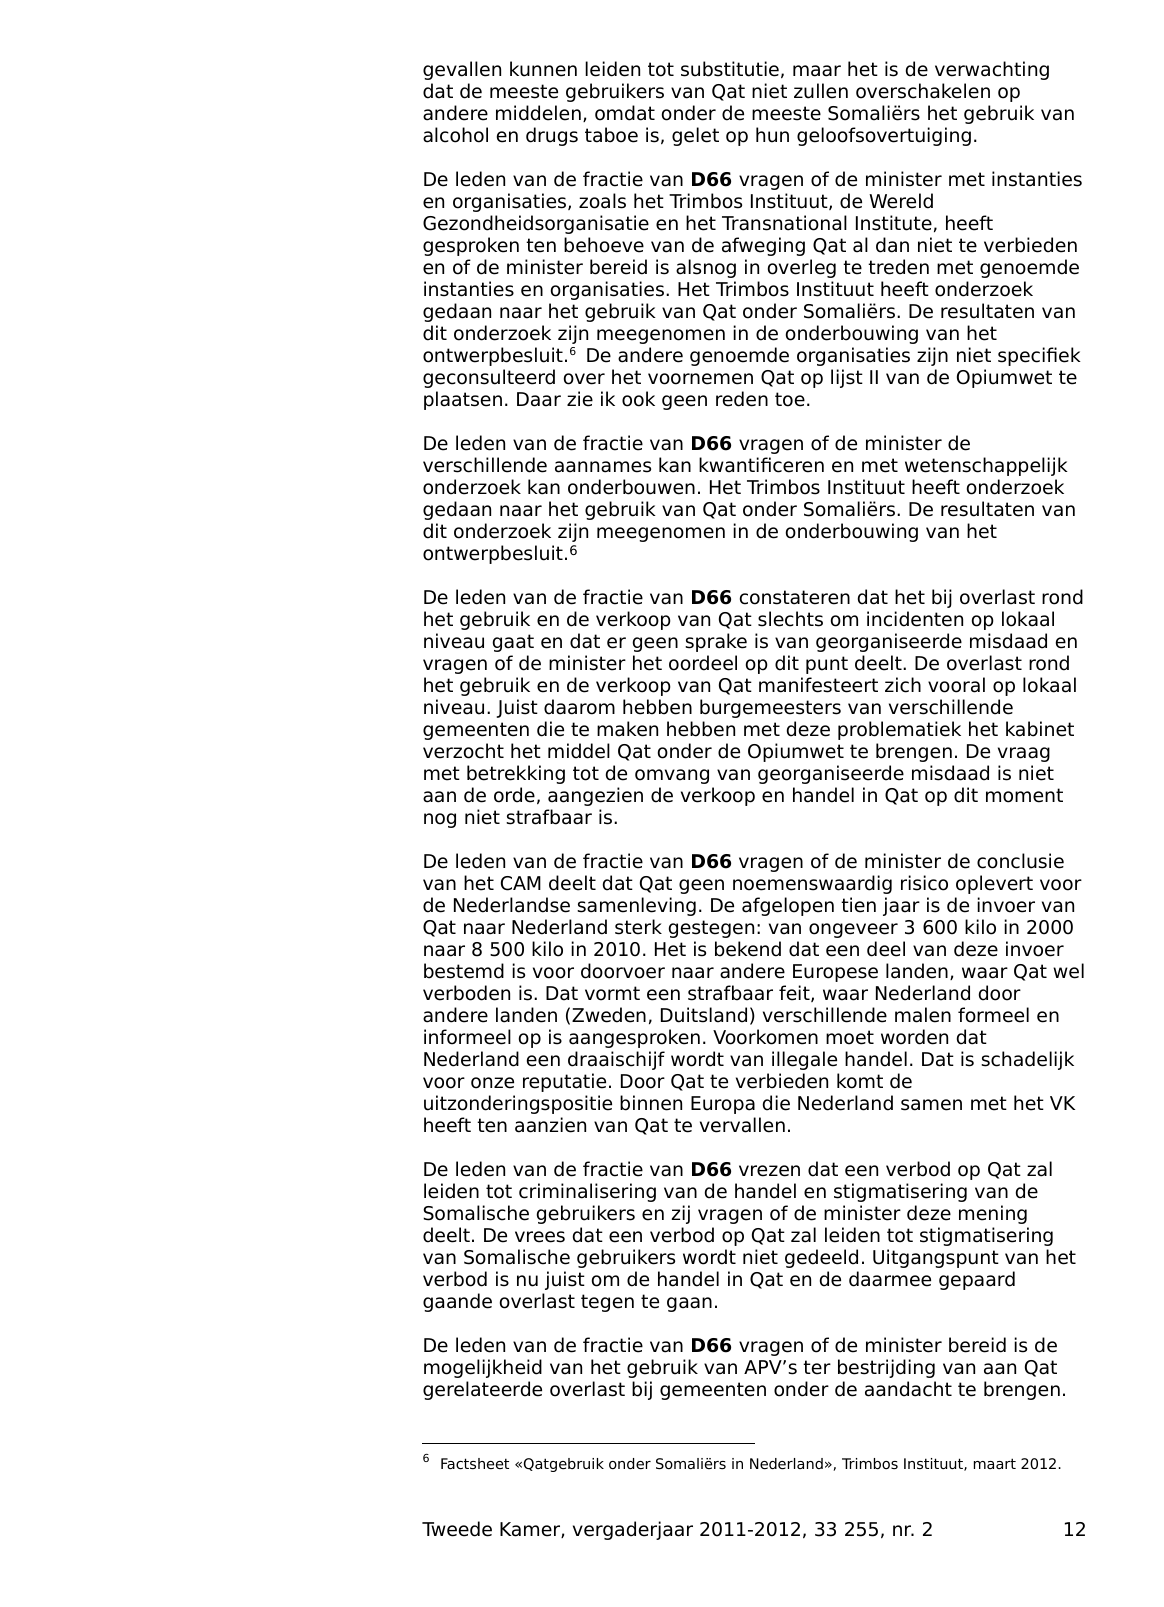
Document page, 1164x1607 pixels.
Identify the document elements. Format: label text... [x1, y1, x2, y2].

text De leden van de fractie van D66 vragen of de minister de verschillende aannames kan kwantificeren en met wetenschappelijk onderzoek kan onderbouwen. Het Trimbos Instituut heeft onderzoek gedaan naar het gebruik van Qat onder Somaliërs. De resultaten van dit onderzoek zijn meegenomen in de onderbouwing van het ontwerpbesluit.6 [422, 433, 1087, 565]
text De leden van de fractie van D66 vragen of de minister bereid is de mogelijkheid van het gebruik van APV’s ter bestrijding van aan Qat gerelateerde overlast bij gemeenten onder de aandacht te brengen. [422, 1335, 1087, 1401]
text De leden van de fractie van D66 vragen of de minister de conclusie van het CAM deelt dat Qat geen noemenswaardig risico oplevert voor de Nederlandse samenleving. De afgelopen tien jaar is de invoer van Qat naar Nederland sterk gestegen: van ongeveer 3 600 kilo in 2000 naar 8 500 kilo in 2010. Het is bekend dat een deel van deze invoer bestemd is voor doorvoer naar andere Europese landen, waar Qat wel verboden is. Dat vormt een strafbaar feit, waar Nederland door andere landen (Zweden, Duitsland) verschillende malen formeel en informeel op is aangesproken. Voorkomen moet worden dat Nederland een draaischijf wordt van illegale handel. Dat is schadelijk voor onze reputatie. Door Qat te verbieden komt de uitzonderingspositie binnen Europa die Nederland samen met het VK heeft ten aanzien van Qat te vervallen. [422, 851, 1087, 1137]
text gevallen kunnen leiden tot substitutie, maar het is de verwachting dat de meeste gebruikers van Qat niet zullen overschakelen op andere middelen, omdat onder de meeste Somaliërs het gebruik van alcohol en drugs taboe is, gelet op hun geloofsovertuiging. [422, 59, 1087, 147]
text De leden van de fractie van D66 vragen of de minister met instanties en organisaties, zoals het Trimbos Instituut, de Wereld Gezondheidsorganisatie en het Transnational Institute, heeft gesproken ten behoeve van de afweging Qat al dan niet te verbieden en of de minister bereid is alsnog in overleg te treden met genoemde instanties en organisaties. Het Trimbos Instituut heeft onderzoek gedaan naar het gebruik van Qat onder Somaliërs. De resultaten van dit onderzoek zijn meegenomen in de onderbouwing van het ontwerpbesluit. De andere genoemde organisaties zijn niet specifiek geconsulteerd over het voornemen Qat op lijst II van de Opiumwet te plaatsen. Daar zie ik ook geen reden toe. [422, 169, 1087, 411]
text De leden van de fractie van D66 constateren dat het bij overlast rond het gebruik en de verkoop van Qat slechts om incidenten op lokaal niveau gaat en dat er geen sprake is van georganiseerde misdaad en vragen of de minister het oordeel op dit punt deelt. De overlast rond het gebruik en de verkoop van Qat manifesteert zich vooral op lokaal niveau. Juist daarom hebben burgemeesters van verschillende gemeenten die te maken hebben met deze problematiek het kabinet verzocht het middel Qat onder de Opiumwet te brengen. De vraag met betrekking tot de omvang van georganiseerde misdaad is niet aan de orde, aangezien de verkoop en handel in Qat op dit moment nog niet strafbaar is. [422, 587, 1087, 829]
text Factsheet «Qatgebruik onder Somaliërs in Nederland», Trimbos Instituut, maart 2012. [422, 1452, 1087, 1474]
text De leden van de fractie van D66 vrezen dat een verbod op Qat zal leiden tot criminalisering van de handel en stigmatisering van de Somalische gebruikers en zij vragen of de minister deze mening deelt. De vrees dat een verbod op Qat zal leiden tot stigmatisering van Somalische gebruikers wordt niet gedeeld. Uitgangspunt van het verbod is nu juist om de handel in Qat en de daarmee gepaard gaande overlast tegen te gaan. [422, 1159, 1087, 1313]
